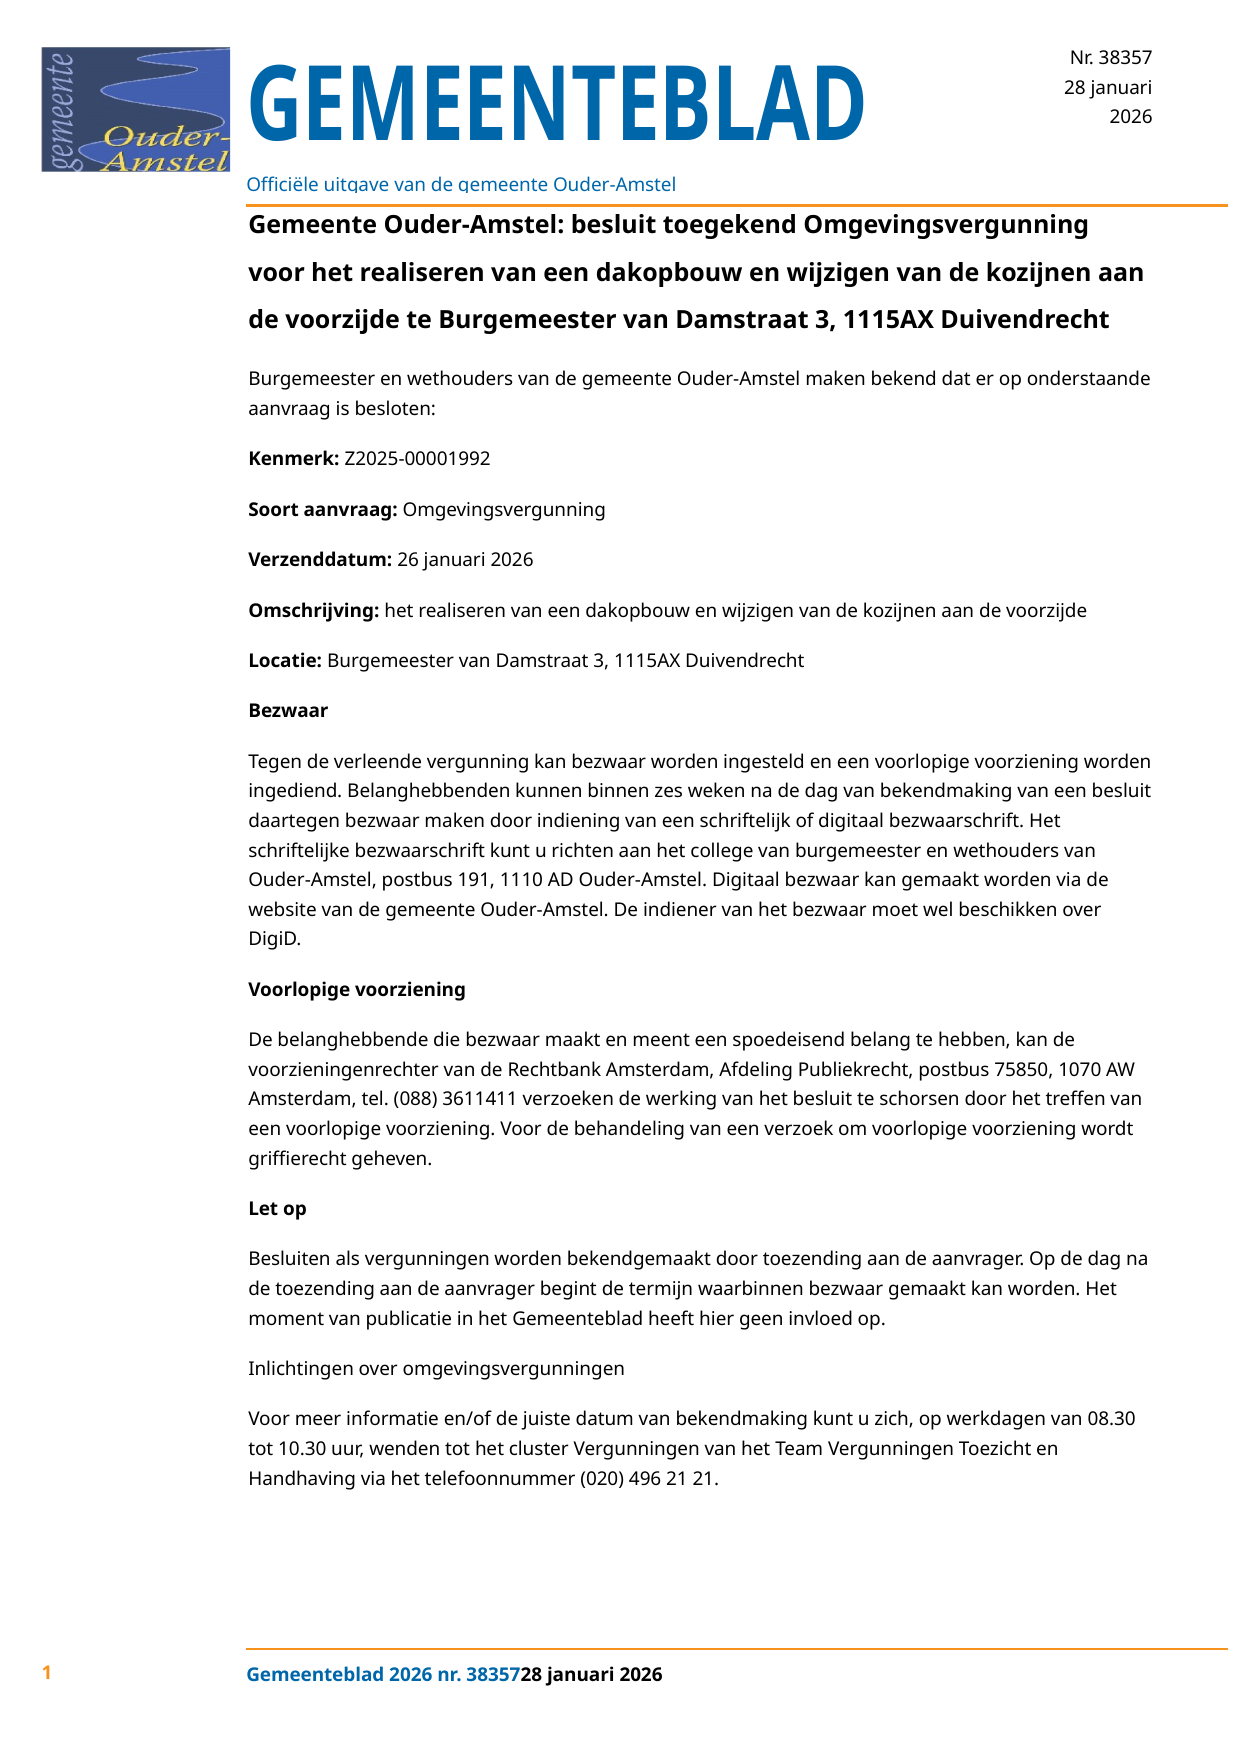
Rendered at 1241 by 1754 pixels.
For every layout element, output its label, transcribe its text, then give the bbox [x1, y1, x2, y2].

text Besluiten als vergunningen worden bekendgemaakt door toezending aan de aanvrager. Op de dag na de toezending aan de aanvrager begint de termijn waarbinnen bezwaar gemaakt kan worden. Het moment van publicatie in het Gemeenteblad heeft hier geen invloed op. [248, 1246, 1152, 1330]
text Bezwaar [248, 698, 1152, 723]
text Soort aanvraag: Omgevingsvergunning [248, 496, 1152, 522]
text Gemeente Ouder-Amstel: besluit toegekend Omgevingsvergunning voor het realiseren van een dakopbouw en wijzigen van de kozijnen aan de voorzijde te Burgemeester van Damstraat 3, 1115AX Duivendrecht [248, 207, 1152, 336]
text Kenmerk: Z2025-00001992 [248, 446, 1152, 471]
text Voor meer informatie en/of de juiste datum van bekendmaking kunt u zich, op werkdagen van 08.30 tot 10.30 uur, wenden tot het cluster Vergunningen van het Team Vergunningen Toezicht en Handhaving via het telefoonnummer (020) 496 21 21. [248, 1406, 1152, 1490]
text De belanghebbende die bezwaar maakt en meent een spoedeisend belang te hebben, kan de voorzieningenrechter van de Rechtbank Amsterdam, Afdeling Publiekrecht, postbus 75850, 1070 AW Amsterdam, tel. (088) 3611411 verzoeken de werking van het besluit te schorsen door het treffen van een voorlopige voorziening. Voor de behandeling van een verzoek om voorlopige voorziening wordt griffierecht geheven. [248, 1026, 1152, 1170]
text Omschrijving: het realiseren van een dakopbouw en wijzigen van de kozijnen aan de voorzijde [248, 597, 1152, 622]
text Let op [248, 1195, 1152, 1221]
text Voorlopige voorziening [248, 976, 1152, 1002]
text Inlichtingen over omgevingsvergunningen [248, 1355, 1152, 1381]
text Tegen de verleende vergunning kan bezwaar worden ingesteld en een voorlopige voorziening worden ingediend. Belanghebbenden kunnen binnen zes weken na de dag van bekendmaking van een besluit daartegen bezwaar maken door indiening van een schriftelijk of digitaal bezwaarschrift. Het schriftelijke bezwaarschrift kunt u richten aan het college van burgemeester en wethouders van Ouder-Amstel, postbus 191, 1110 AD Ouder-Amstel. Digitaal bezwaar kan gemaakt worden via de website van de gemeente Ouder-Amstel. De indiener van het bezwaar moet wel beschikken over DigiD. [248, 748, 1152, 951]
text Verzenddatum: 26 januari 2026 [248, 546, 1152, 572]
picture [41, 47, 231, 172]
text Burgemeester en wethouders van de gemeente Ouder-Amstel maken bekend dat er op onderstaande aanvraag is besloten: [248, 366, 1152, 421]
text Locatie: Burgemeester van Damstraat 3, 1115AX Duivendrecht [248, 647, 1152, 673]
